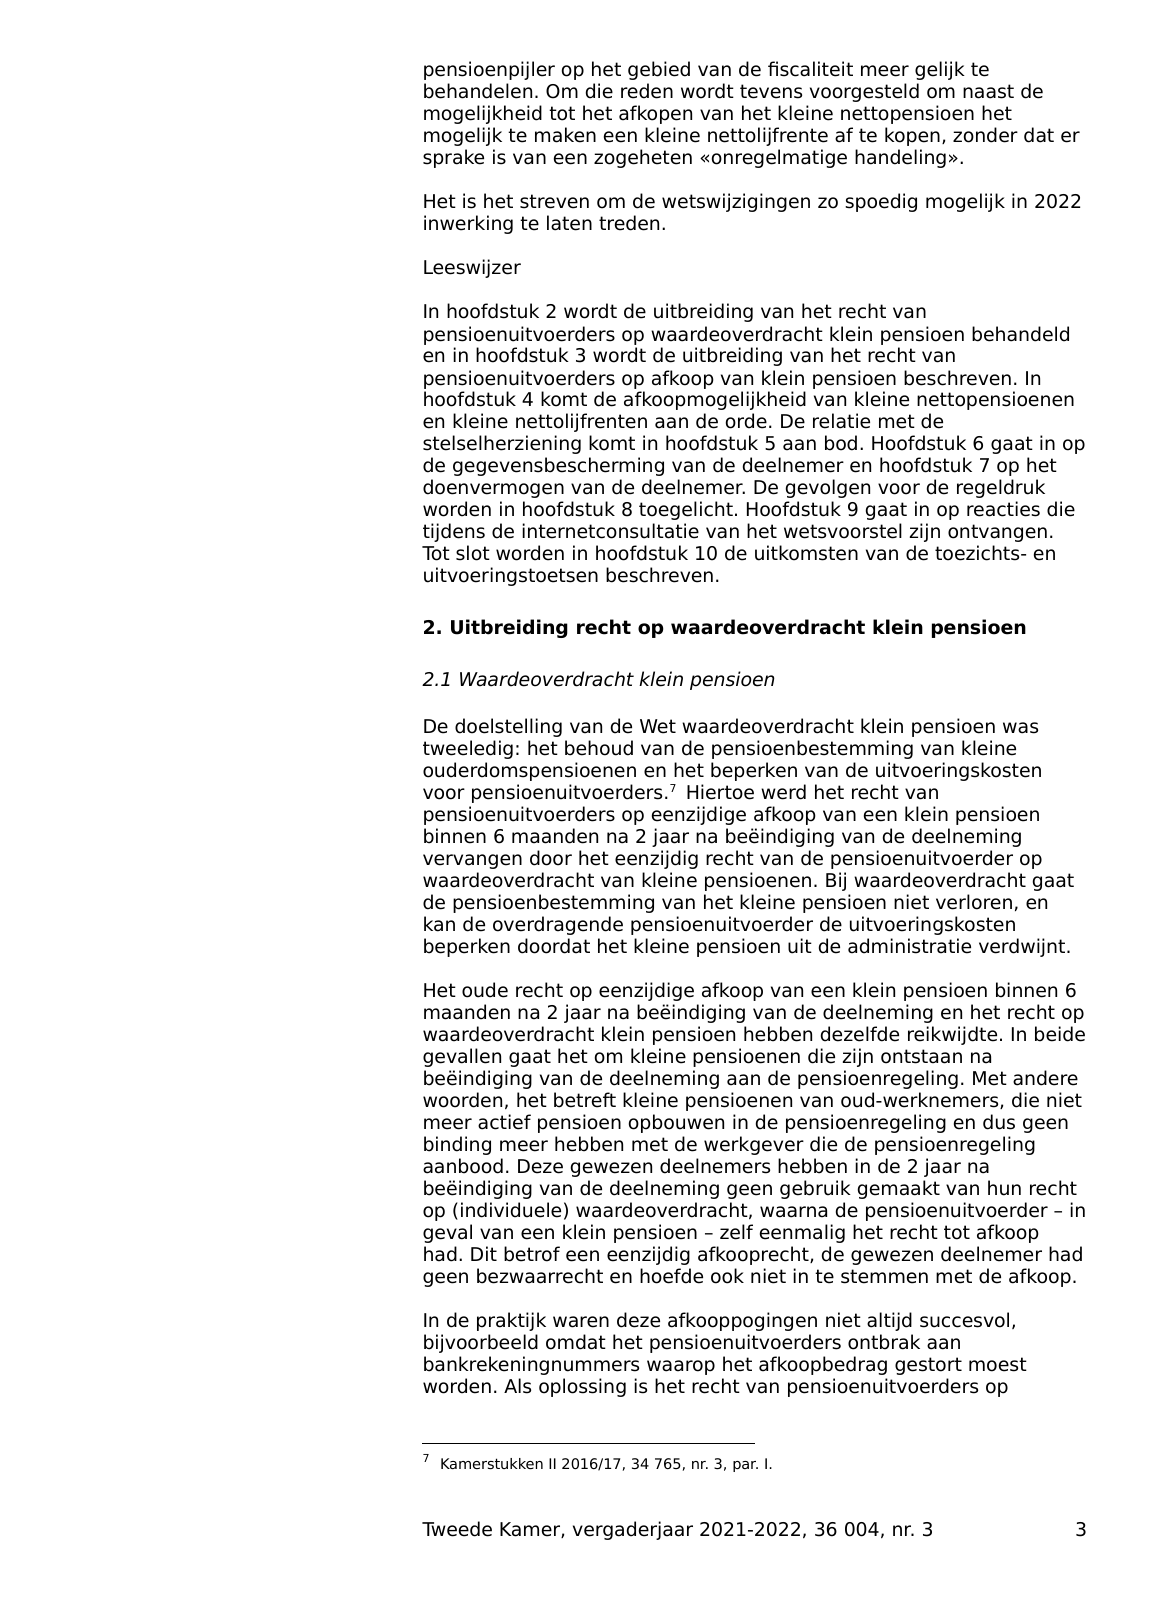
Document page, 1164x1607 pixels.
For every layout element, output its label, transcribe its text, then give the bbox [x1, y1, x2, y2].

text In de praktijk waren deze afkooppogingen niet altijd succesvol, bijvoorbeeld omdat het pensioenuitvoerders ontbrak aan bankrekeningnummers waarop het afkoopbedrag gestort moest worden. Als oplossing is het recht van pensioenuitvoerders op [422, 1310, 1087, 1398]
text De doelstelling van de Wet waardeoverdracht klein pensioen was tweeledig: het behoud van de pensioenbestemming van kleine ouderdomspensioenen en het beperken van de uitvoeringskosten voor pensioenuitvoerders. Hiertoe werd het recht van pensioenuitvoerders op eenzijdige afkoop van een klein pensioen binnen 6 maanden na 2 jaar na beëindiging van de deelneming vervangen door het eenzijdig recht van de pensioenuitvoerder op waardeoverdracht van kleine pensioenen. Bij waardeoverdracht gaat de pensioenbestemming van het kleine pensioen niet verloren, en kan de overdragende pensioenuitvoerder de uitvoeringskosten beperken doordat het kleine pensioen uit de administratie verdwijnt. [422, 716, 1087, 958]
text Het is het streven om de wetswijzigingen zo spoedig mogelijk in 2022 inwerking te laten treden. [422, 191, 1087, 235]
subtitle 2. Uitbreiding recht op waardeoverdracht klein pensioen [422, 617, 1087, 639]
text Kamerstukken II 2016/17, 34 765, nr. 3, par. I. [422, 1452, 1087, 1474]
subtitle Leeswijzer [422, 257, 1087, 279]
subtitle 2.1 Waardeoverdracht klein pensioen [422, 669, 1087, 691]
text Het oude recht op eenzijdige afkoop van een klein pensioen binnen 6 maanden na 2 jaar na beëindiging van de deelneming en het recht op waardeoverdracht klein pensioen hebben dezelfde reikwijdte. In beide gevallen gaat het om kleine pensioenen die zijn ontstaan na beëindiging van de deelneming aan de pensioenregeling. Met andere woorden, het betreft kleine pensioenen van oud-werknemers, die niet meer actief pensioen opbouwen in de pensioenregeling en dus geen binding meer hebben met de werkgever die de pensioenregeling aanbood. Deze gewezen deelnemers hebben in de 2 jaar na beëindiging van de deelneming geen gebruik gemaakt van hun recht op (individuele) waardeoverdracht, waarna de pensioenuitvoerder – in geval van een klein pensioen – zelf eenmalig het recht tot afkoop had. Dit betrof een eenzijdig afkooprecht, de gewezen deelnemer had geen bezwaarrecht en hoefde ook niet in te stemmen met de afkoop. [422, 980, 1087, 1288]
text pensioenpijler op het gebied van de fiscaliteit meer gelijk te behandelen. Om die reden wordt tevens voorgesteld om naast de mogelijkheid tot het afkopen van het kleine nettopensioen het mogelijk te maken een kleine nettolijfrente af te kopen, zonder dat er sprake is van een zogeheten «onregelmatige handeling». [422, 59, 1087, 169]
text In hoofdstuk 2 wordt de uitbreiding van het recht van pensioenuitvoerders op waardeoverdracht klein pensioen behandeld en in hoofdstuk 3 wordt de uitbreiding van het recht van pensioenuitvoerders op afkoop van klein pensioen beschreven. In hoofdstuk 4 komt de afkoopmogelijkheid van kleine nettopensioenen en kleine nettolijfrenten aan de orde. De relatie met de stelselherziening komt in hoofdstuk 5 aan bod. Hoofdstuk 6 gaat in op de gegevensbescherming van de deelnemer en hoofdstuk 7 op het doenvermogen van de deelnemer. De gevolgen voor de regeldruk worden in hoofdstuk 8 toegelicht. Hoofdstuk 9 gaat in op reacties die tijdens de internetconsultatie van het wetsvoorstel zijn ontvangen. Tot slot worden in hoofdstuk 10 de uitkomsten van de toezichts- en uitvoeringstoetsen beschreven. [422, 301, 1087, 587]
